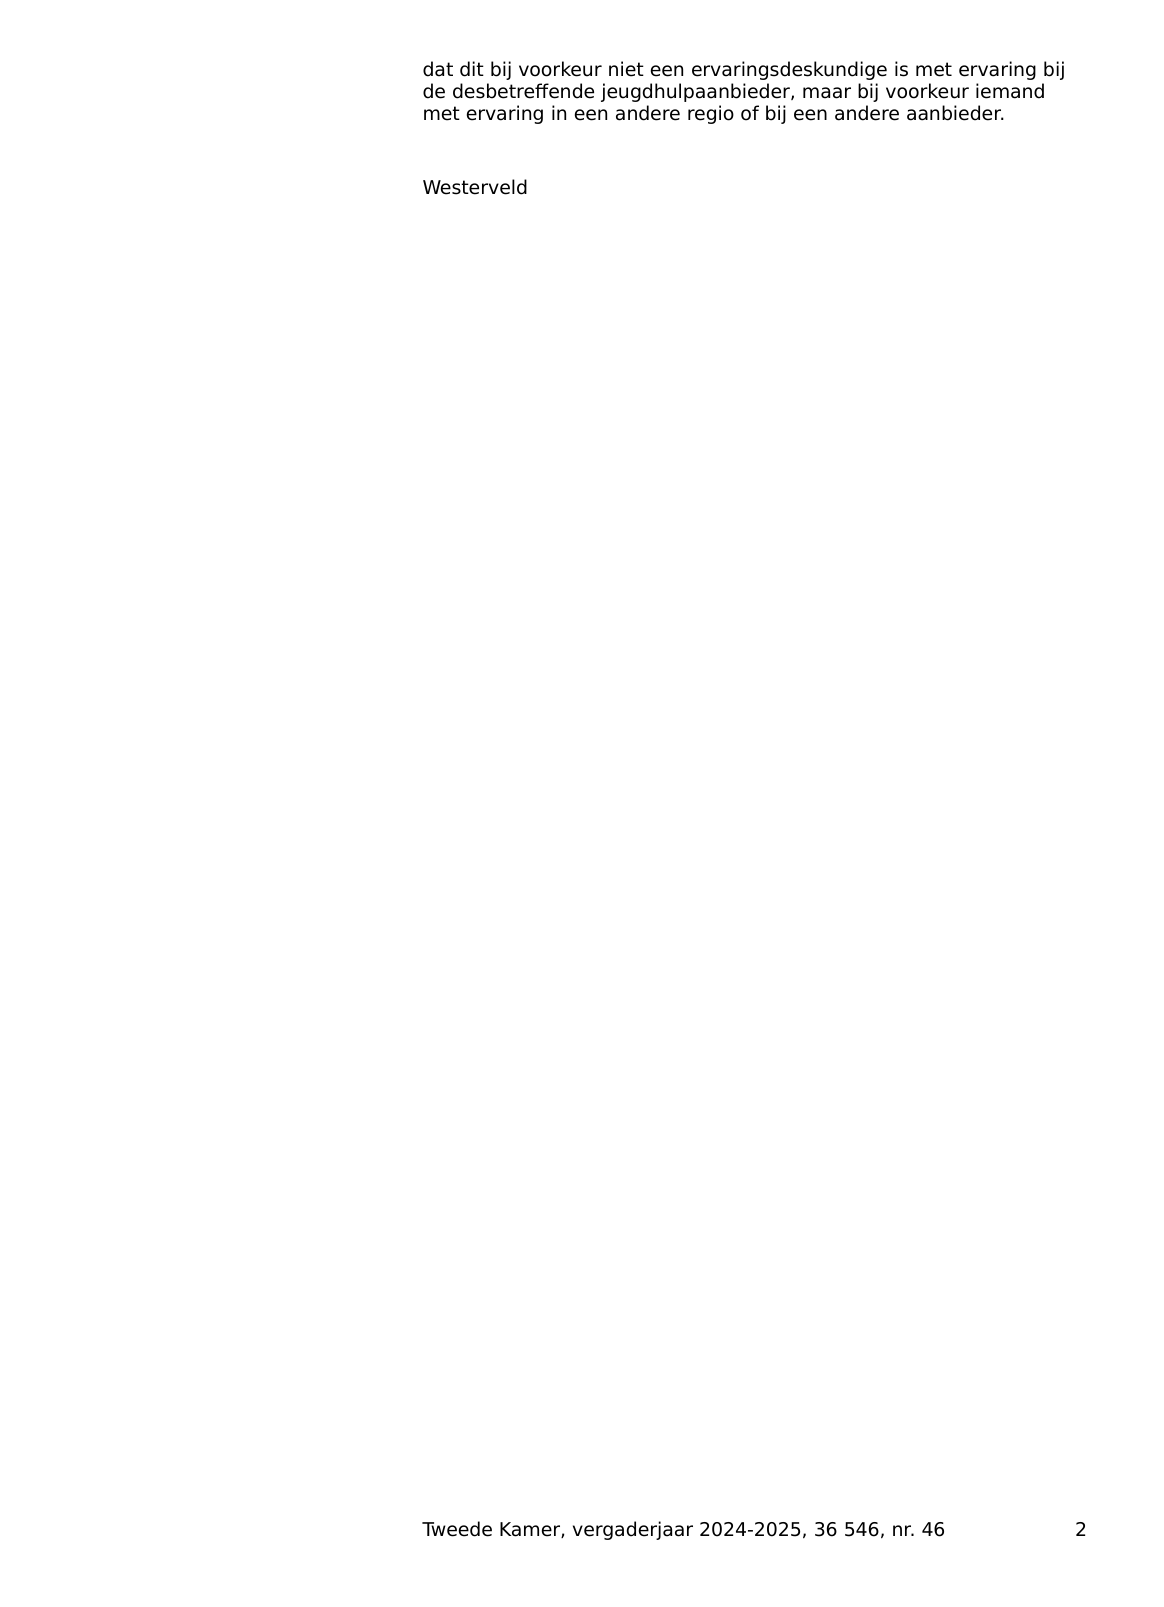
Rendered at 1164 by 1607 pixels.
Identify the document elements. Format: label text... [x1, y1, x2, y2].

text Westerveld [422, 155, 1087, 199]
text dat dit bij voorkeur niet een ervaringsdeskundige is met ervaring bij de desbetreffende jeugdhulpaanbieder, maar bij voorkeur iemand met ervaring in een andere regio of bij een andere aanbieder. [422, 59, 1087, 125]
